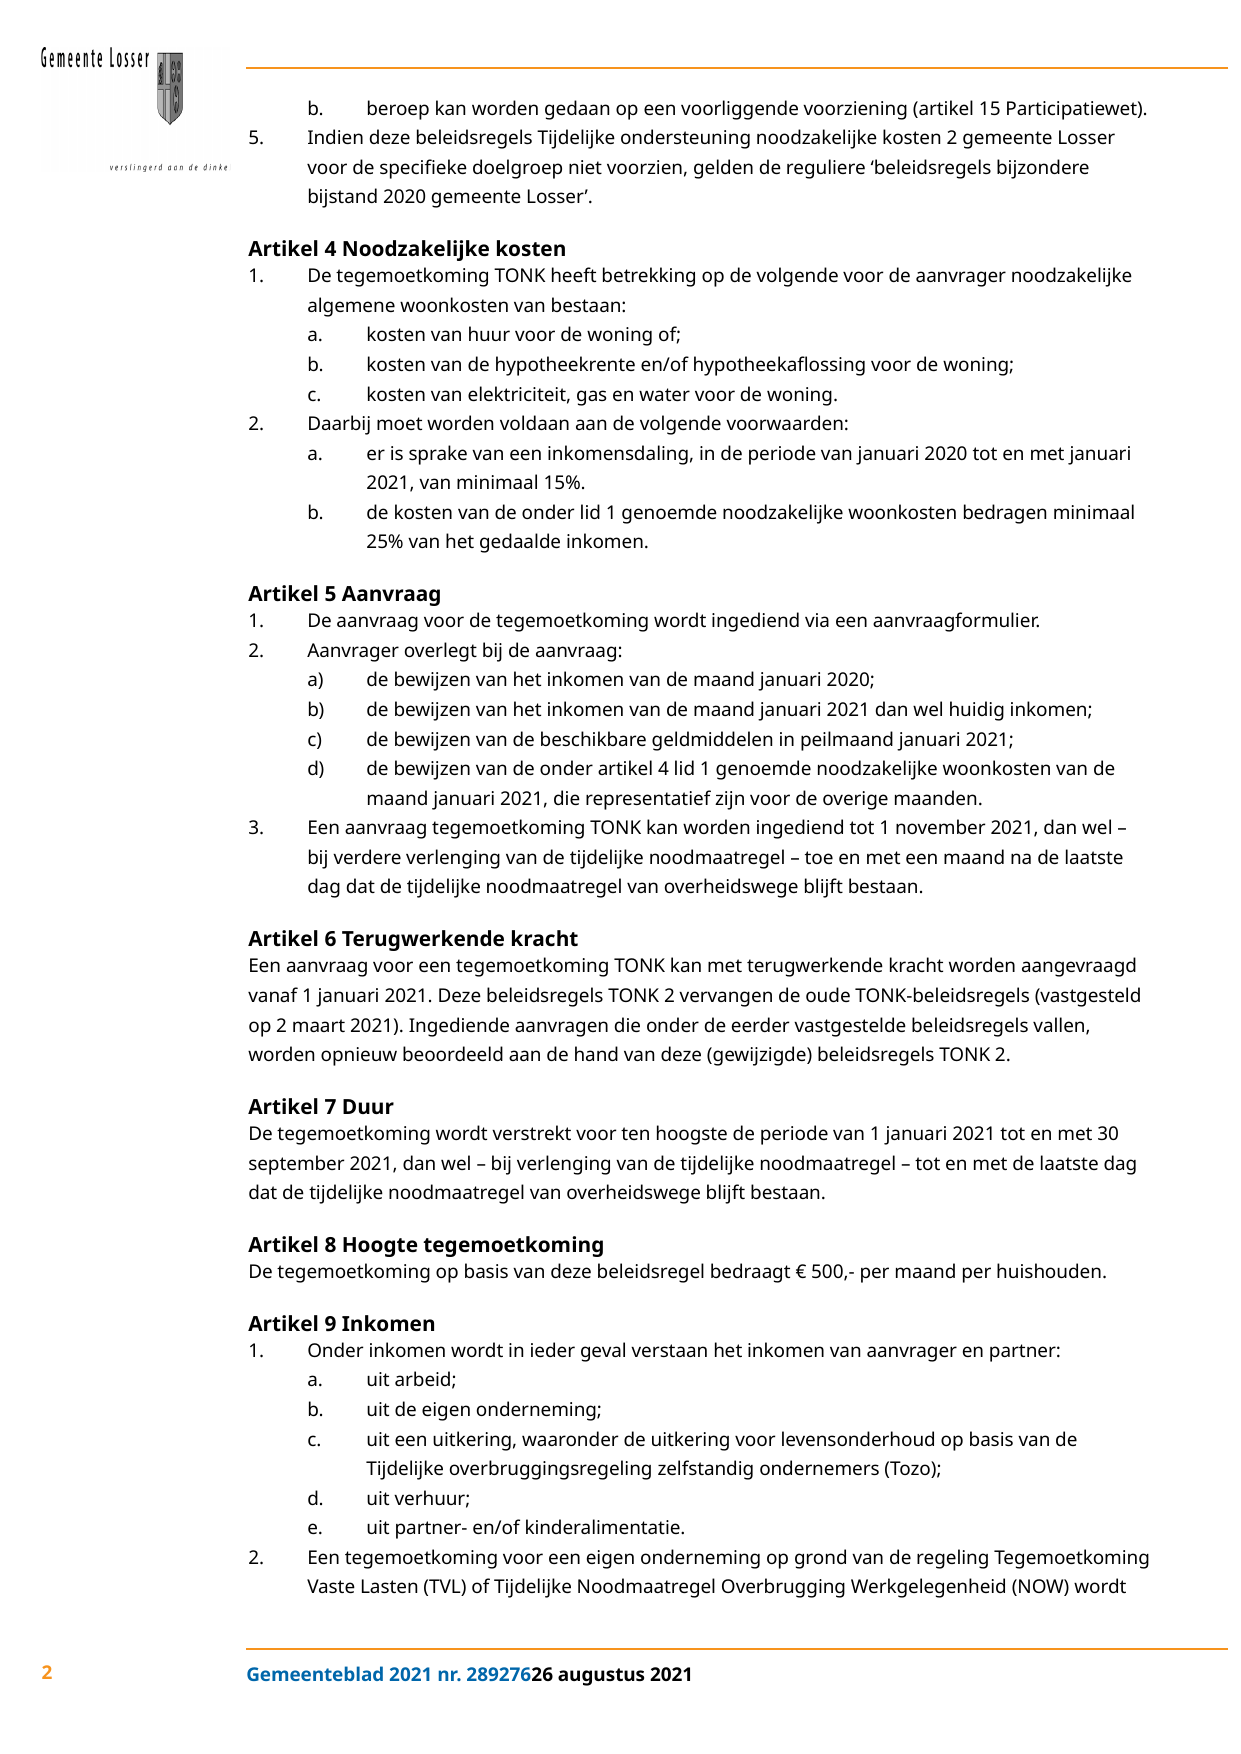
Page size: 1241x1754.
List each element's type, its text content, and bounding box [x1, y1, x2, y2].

text De tegemoetkoming wordt verstrekt voor ten hoogste de periode van 1 januari 2021 tot en met 30 september 2021, dan wel – bij verlenging van de tijdelijke noodmaatregel – tot en met de laatste dag dat de tijdelijke noodmaatregel van overheidswege blijft bestaan. [248, 1120, 1152, 1205]
list beroep kan worden gedaan op een voorliggende voorziening (artikel 15 Participatiewet). [307, 95, 1152, 121]
list De tegemoetkoming TONK heeft betrekking op de volgende voor de aanvrager noodzakelijke algemene woonkosten van bestaan: [248, 262, 1152, 318]
text Een aanvraag voor een tegemoetkoming TONK kan met terugwerkende kracht worden aangevraagd vanaf 1 januari 2021. Deze beleidsregels TONK 2 vervangen de oude TONK-beleidsregels (vastgesteld op 2 maart 2021). Ingediende aanvragen die onder de eerder vastgestelde beleidsregels vallen, worden opnieuw beoordeeld aan de hand van deze (gewijzigde) beleidsregels TONK 2. [248, 953, 1152, 1067]
list uit een uitkering, waaronder de uitkering voor levensonderhoud op basis van de Tijdelijke overbruggingsregeling zelfstandig ondernemers (Tozo); [307, 1426, 1152, 1481]
picture [41, 47, 231, 172]
text Artikel 9 Inkomen [248, 1309, 1152, 1337]
text Artikel 5 Aanvraag [248, 579, 1152, 607]
list de bewijzen van het inkomen van de maand januari 2021 dan wel huidig inkomen; [307, 696, 1152, 722]
list uit de eigen onderneming; [307, 1396, 1152, 1422]
text Artikel 6 Terugwerkende kracht [248, 924, 1152, 953]
list de bewijzen van het inkomen van de maand januari 2020; [307, 667, 1152, 692]
list kosten van huur voor de woning of; [307, 322, 1152, 347]
list De aanvraag voor de tegemoetkoming wordt ingediend via een aanvraagformulier. [248, 607, 1152, 633]
list de bewijzen van de beschikbare geldmiddelen in peilmaand januari 2021; [307, 726, 1152, 752]
list uit arbeid; [307, 1367, 1152, 1392]
list Indien deze beleidsregels Tijdelijke ondersteuning noodzakelijke kosten 2 gemeente Losser voor de specifieke doelgroep niet voorzien, gelden de reguliere ‘beleidsregels bijzondere bijstand 2020 gemeente Losser’. [248, 124, 1152, 209]
text Artikel 8 Hoogte tegemoetkoming [248, 1230, 1152, 1258]
list uit verhuur; [307, 1485, 1152, 1511]
list Daarbij moet worden voldaan aan de volgende voorwaarden: [248, 410, 1152, 436]
list de bewijzen van de onder artikel 4 lid 1 genoemde noodzakelijke woonkosten van de maand januari 2021, die representatief zijn voor de overige maanden. [307, 755, 1152, 811]
list er is sprake van een inkomensdaling, in de periode van januari 2020 tot en met januari 2021, van minimaal 15%. [307, 440, 1152, 495]
list kosten van de hypotheekrente en/of hypotheekaflossing voor de woning; [307, 351, 1152, 377]
list Onder inkomen wordt in ieder geval verstaan het inkomen van aanvrager en partner: [248, 1337, 1152, 1363]
list Een tegemoetkoming voor een eigen onderneming op grond van de regeling Tegemoetkoming Vaste Lasten (TVL) of Tijdelijke Noodmaatregel Overbrugging Werkgelegenheid (NOW) wordt [248, 1544, 1152, 1599]
list Aanvrager overlegt bij de aanvraag: [248, 637, 1152, 663]
text De tegemoetkoming op basis van deze beleidsregel bedraagt € 500,- per maand per huishouden. [248, 1258, 1152, 1284]
list kosten van elektriciteit, gas en water voor de woning. [307, 381, 1152, 406]
list uit partner- en/of kinderalimentatie. [307, 1514, 1152, 1540]
text Artikel 4 Noodzakelijke kosten [248, 234, 1152, 262]
text Artikel 7 Duur [248, 1092, 1152, 1120]
list Een aanvraag tegemoetkoming TONK kan worden ingediend tot 1 november 2021, dan wel – bij verdere verlenging van de tijdelijke noodmaatregel – toe en met een maand na de laatste dag dat de tijdelijke noodmaatregel van overheidswege blijft bestaan. [248, 814, 1152, 899]
list de kosten van de onder lid 1 genoemde noodzakelijke woonkosten bedragen minimaal 25% van het gedaalde inkomen. [307, 499, 1152, 554]
